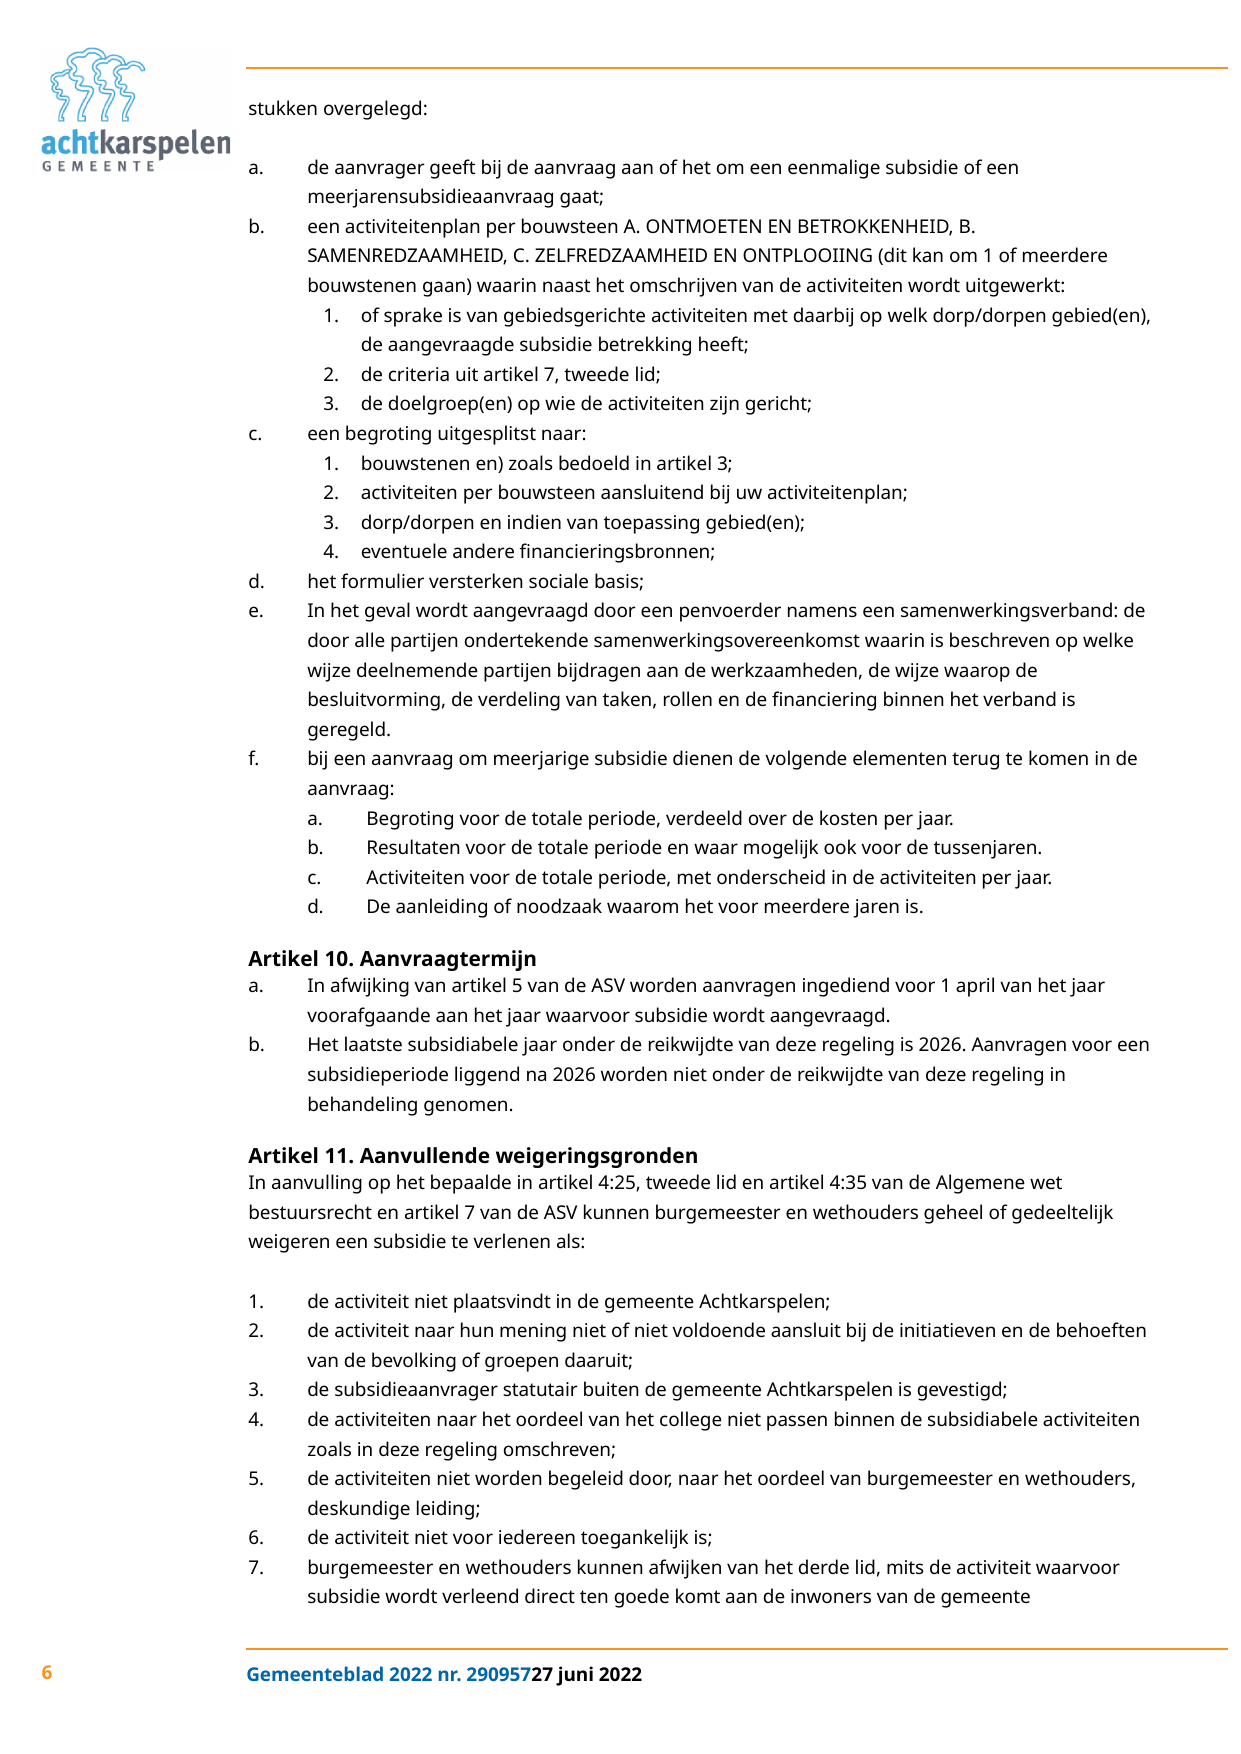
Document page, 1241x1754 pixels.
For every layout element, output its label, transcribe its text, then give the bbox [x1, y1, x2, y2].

list de activiteit naar hun mening niet of niet voldoende aansluit bij de initiatieven en de behoeften van de bevolking of groepen daaruit; [248, 1317, 1152, 1373]
list eventuele andere financieringsbronnen; [323, 538, 1152, 564]
list dorp/dorpen en indien van toepassing gebied(en); [323, 509, 1152, 535]
list activiteiten per bouwsteen aansluitend bij uw activiteitenplan; [323, 479, 1152, 505]
list In het geval wordt aangevraagd door een penvoerder namens een samenwerkingsverband: de door alle partijen ondertekende samenwerkingsovereenkomst waarin is beschreven op welke wijze deelnemende partijen bijdragen aan de werkzaamheden, de wijze waarop de besluitvorming, de verdeling van taken, rollen en de financiering binnen het verband is geregeld. [248, 598, 1152, 742]
list Begroting voor de totale periode, verdeeld over de kosten per jaar. [307, 805, 1152, 831]
text stukken overgelegd: [248, 95, 1152, 121]
list de aanvrager geeft bij de aanvraag aan of het om een eenmalige subsidie of een meerjarensubsidieaanvraag gaat; [248, 154, 1152, 209]
text Artikel 11. Aanvullende weigeringsgronden [248, 1141, 1152, 1169]
list de activiteiten naar het oordeel van het college niet passen binnen de subsidiabele activiteiten zoals in deze regeling omschreven; [248, 1406, 1152, 1462]
text Artikel 10. Aanvraagtermijn [248, 944, 1152, 972]
list de activiteiten niet worden begeleid door, naar het oordeel van burgemeester en wethouders, deskundige leiding; [248, 1465, 1152, 1521]
list In afwijking van artikel 5 van de ASV worden aanvragen ingediend voor 1 april van het jaar voorafgaande aan het jaar waarvoor subsidie wordt aangevraagd. [248, 972, 1152, 1028]
list of sprake is van gebiedsgerichte activiteiten met daarbij op welk dorp/dorpen gebied(en), de aangevraagde subsidie betrekking heeft; [323, 302, 1152, 357]
list Het laatste subsidiabele jaar onder de reikwijdte van deze regeling is 2026. Aanvragen voor een subsidieperiode liggend na 2026 worden niet onder de reikwijdte van deze regeling in behandeling genomen. [248, 1032, 1152, 1116]
list Activiteiten voor de totale periode, met onderscheid in de activiteiten per jaar. [307, 864, 1152, 890]
list het formulier versterken sociale basis; [248, 568, 1152, 594]
list de criteria uit artikel 7, tweede lid; [323, 361, 1152, 387]
list burgemeester en wethouders kunnen afwijken van het derde lid, mits de activiteit waarvoor subsidie wordt verleend direct ten goede komt aan de inwoners van de gemeente [248, 1554, 1152, 1609]
list De aanleiding of noodzaak waarom het voor meerdere jaren is. [307, 893, 1152, 919]
list de doelgroep(en) op wie de activiteiten zijn gericht; [323, 391, 1152, 416]
list de activiteit niet plaatsvindt in de gemeente Achtkarspelen; [248, 1288, 1152, 1314]
list bouwstenen en) zoals bedoeld in artikel 3; [323, 450, 1152, 476]
list Resultaten voor de totale periode en waar mogelijk ook voor de tussenjaren. [307, 834, 1152, 860]
picture [41, 47, 231, 172]
list de subsidieaanvrager statutair buiten de gemeente Achtkarspelen is gevestigd; [248, 1377, 1152, 1402]
list de activiteit niet voor iedereen toegankelijk is; [248, 1524, 1152, 1550]
list een begroting uitgesplitst naar: [248, 420, 1152, 446]
list bij een aanvraag om meerjarige subsidie dienen de volgende elementen terug te komen in de aanvraag: [248, 746, 1152, 801]
list een activiteitenplan per bouwsteen A. ONTMOETEN EN BETROKKENHEID, B. SAMENREDZAAMHEID, C. ZELFREDZAAMHEID EN ONTPLOOIING (dit kan om 1 of meerdere bouwstenen gaan) waarin naast het omschrijven van de activiteiten wordt uitgewerkt: [248, 213, 1152, 298]
text In aanvulling op het bepaalde in artikel 4:25, tweede lid en artikel 4:35 van de Algemene wet bestuursrecht en artikel 7 van de ASV kunnen burgemeester en wethouders geheel of gedeeltelijk weigeren een subsidie te verlenen als: [248, 1169, 1152, 1254]
